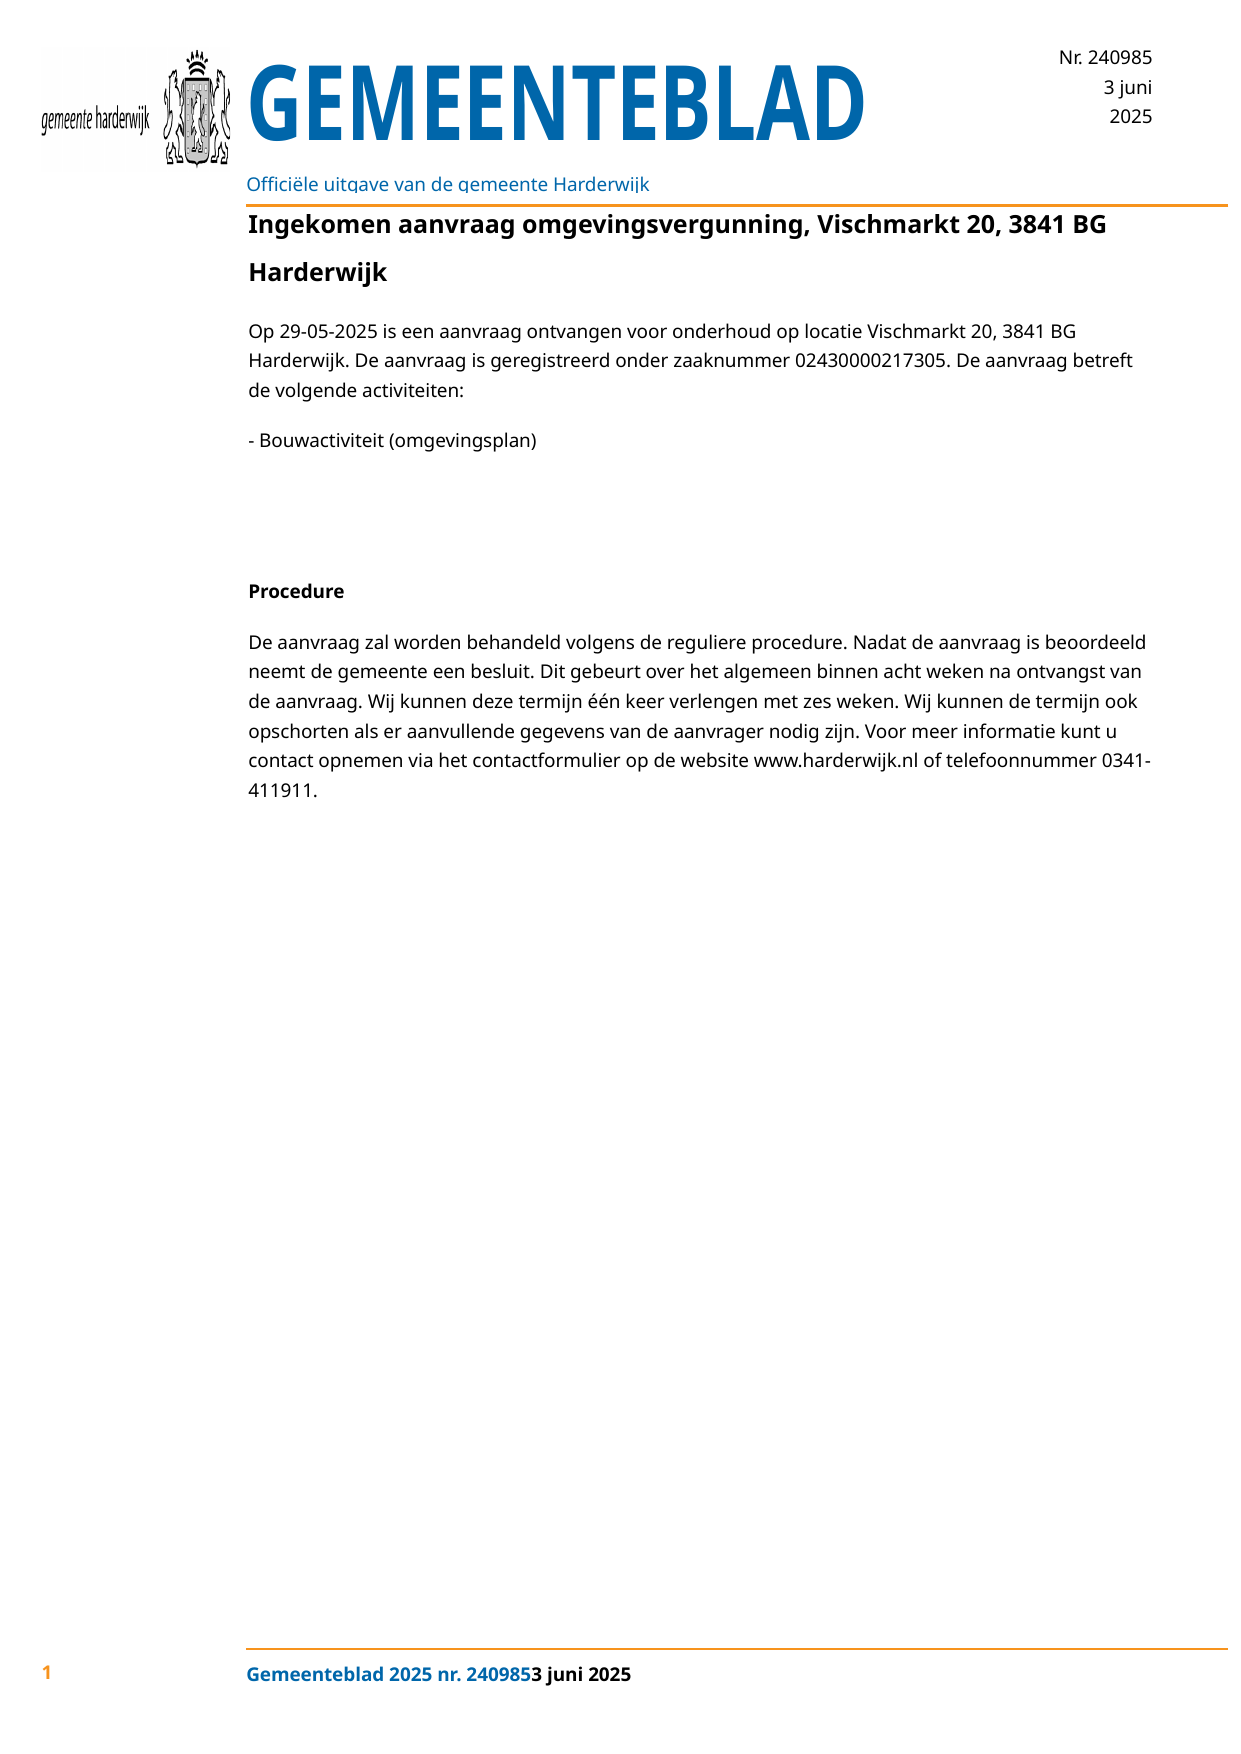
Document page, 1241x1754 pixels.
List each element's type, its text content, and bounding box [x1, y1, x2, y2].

text Op 29-05-2025 is een aanvraag ontvangen voor onderhoud op locatie Vischmarkt 20, 3841 BG Harderwijk. De aanvraag is geregistreerd onder zaaknummer 02430000217305. De aanvraag betreft de volgende activiteiten: [248, 318, 1152, 403]
text Ingekomen aanvraag omgevingsvergunning, Vischmarkt 20, 3841 BG Harderwijk [248, 207, 1152, 288]
picture [41, 47, 231, 172]
text Procedure [248, 579, 1152, 604]
text - Bouwactiviteit (omgevingsplan) [248, 427, 1152, 453]
text De aanvraag zal worden behandeld volgens de reguliere procedure. Nadat de aanvraag is beoordeeld neemt de gemeente een besluit. Dit gebeurt over het algemeen binnen acht weken na ontvangst van de aanvraag. Wij kunnen deze termijn één keer verlengen met zes weken. Wij kunnen de termijn ook opschorten als er aanvullende gegevens van de aanvrager nodig zijn. Voor meer informatie kunt u contact opnemen via het contactformulier op de website www.harderwijk.nl of telefoonnummer 0341-411911. [248, 629, 1152, 803]
